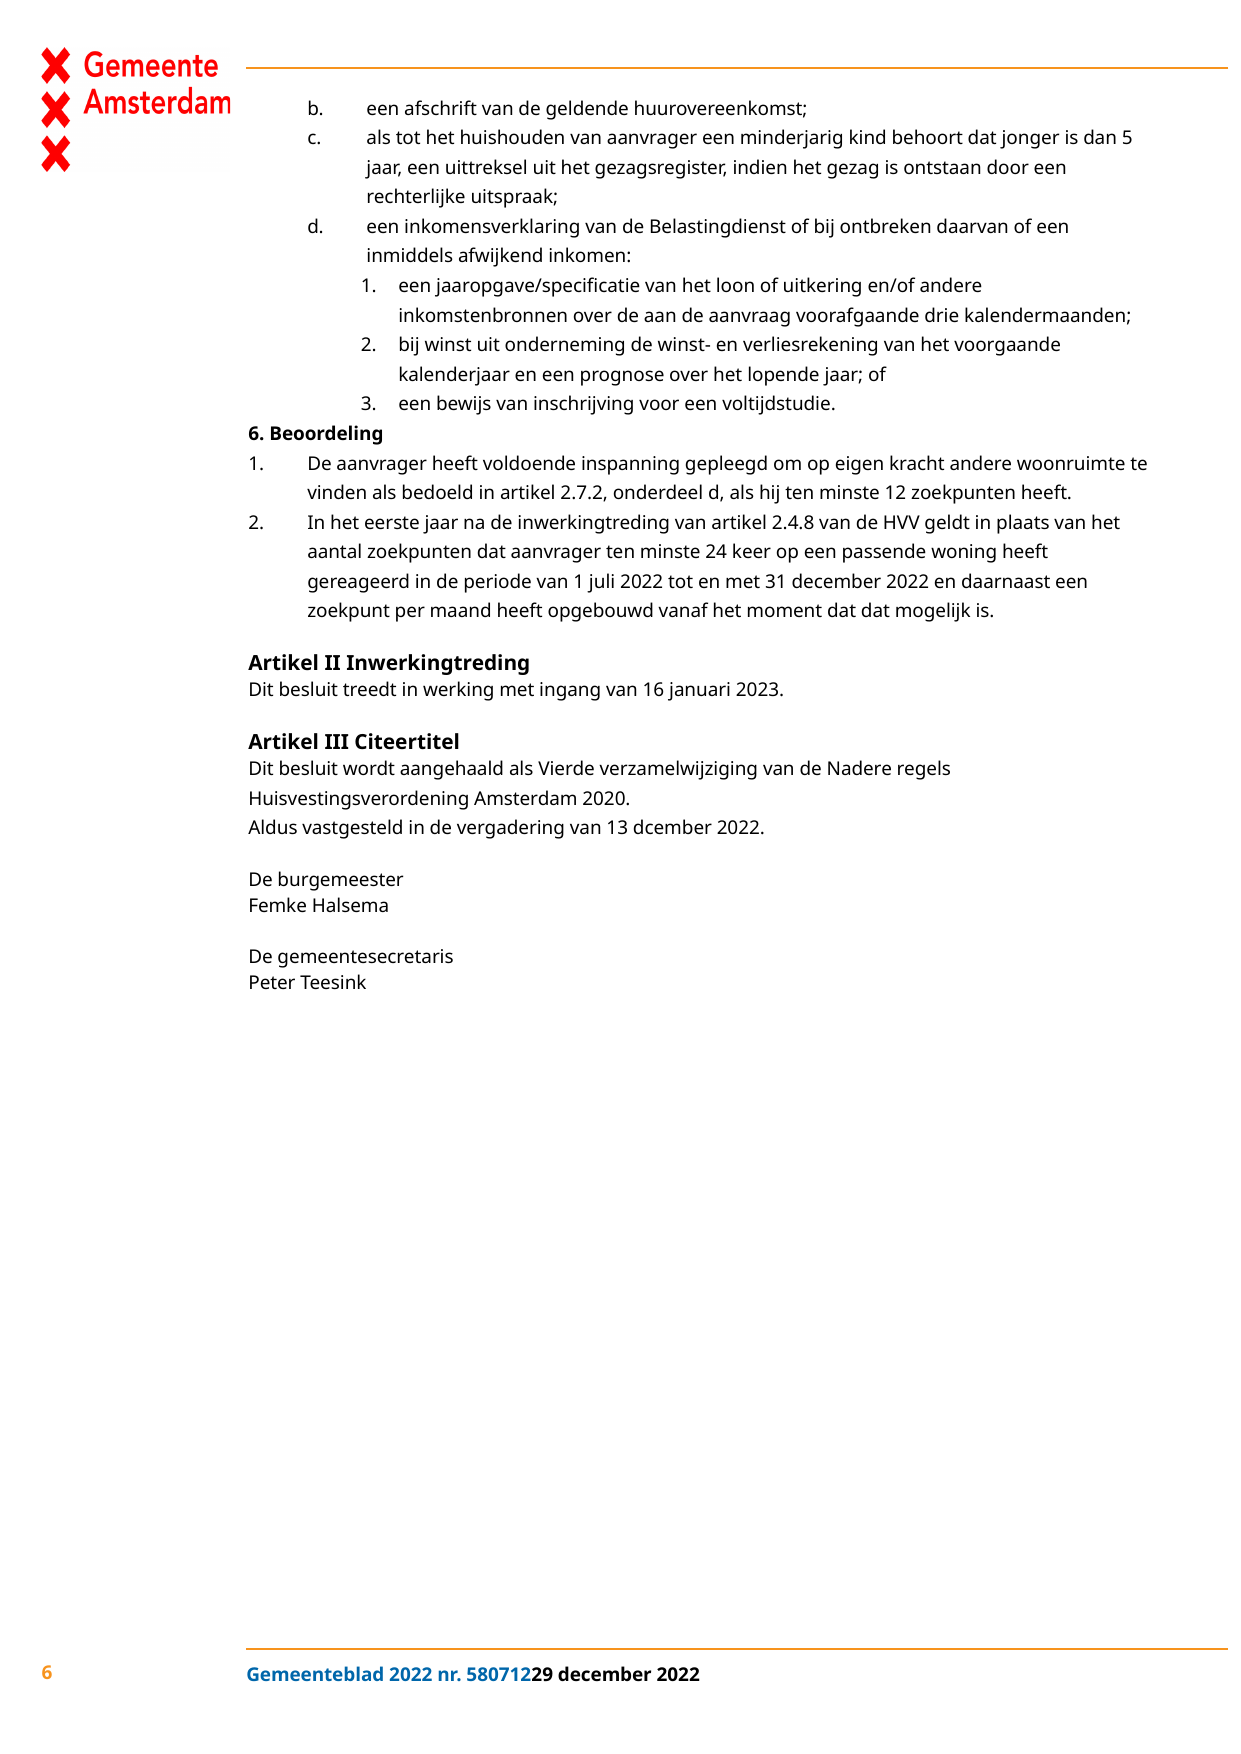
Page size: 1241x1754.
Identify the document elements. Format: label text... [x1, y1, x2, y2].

text 6. Beoordeling [248, 420, 1152, 446]
list In het eerste jaar na de inwerkingtreding van artikel 2.4.8 van de HVV geldt in plaats van het aantal zoekpunten dat aanvrager ten minste 24 keer op een passende woning heeft gereageerd in de periode van 1 juli 2022 tot en met 31 december 2022 en daarnaast een zoekpunt per maand heeft opgebouwd vanaf het moment dat dat mogelijk is. [248, 509, 1152, 623]
text Dit besluit treedt in werking met ingang van 16 januari 2023. [248, 677, 1152, 702]
text Artikel III Citeertitel [248, 727, 1152, 755]
list bij winst uit onderneming de winst- en verliesrekening van het voorgaande kalenderjaar en een prognose over het lopende jaar; of [361, 331, 1152, 387]
text Dit besluit wordt aangehaald als Vierde verzamelwijziging van de Nadere regels Huisvestingsverordening Amsterdam 2020. [248, 755, 1152, 811]
list een bewijs van inschrijving voor een voltijdstudie. [361, 391, 1152, 416]
list als tot het huishouden van aanvrager een minderjarig kind behoort dat jonger is dan 5 jaar, een uittreksel uit het gezagsregister, indien het gezag is ontstaan door een rechterlijke uitspraak; [307, 124, 1152, 209]
list De aanvrager heeft voldoende inspanning gepleegd om op eigen kracht andere woonruimte te vinden als bedoeld in artikel 2.7.2, onderdeel d, als hij ten minste 12 zoekpunten heeft. [248, 450, 1152, 505]
text De burgemeester [248, 866, 1152, 892]
text Femke Halsema [248, 892, 1152, 917]
text Aldus vastgesteld in de vergadering van 13 dcember 2022. [248, 814, 1152, 840]
list een inkomensverklaring van de Belastingdienst of bij ontbreken daarvan of een inmiddels afwijkend inkomen: [307, 213, 1152, 268]
text De gemeentesecretaris [248, 943, 1152, 969]
picture [41, 47, 231, 172]
text Artikel II Inwerkingtreding [248, 648, 1152, 677]
list een jaaropgave/specificatie van het loon of uitkering en/of andere inkomstenbronnen over de aan de aanvraag voorafgaande drie kalendermaanden; [361, 272, 1152, 328]
list een afschrift van de geldende huurovereenkomst; [307, 95, 1152, 121]
text Peter Teesink [248, 969, 1152, 995]
